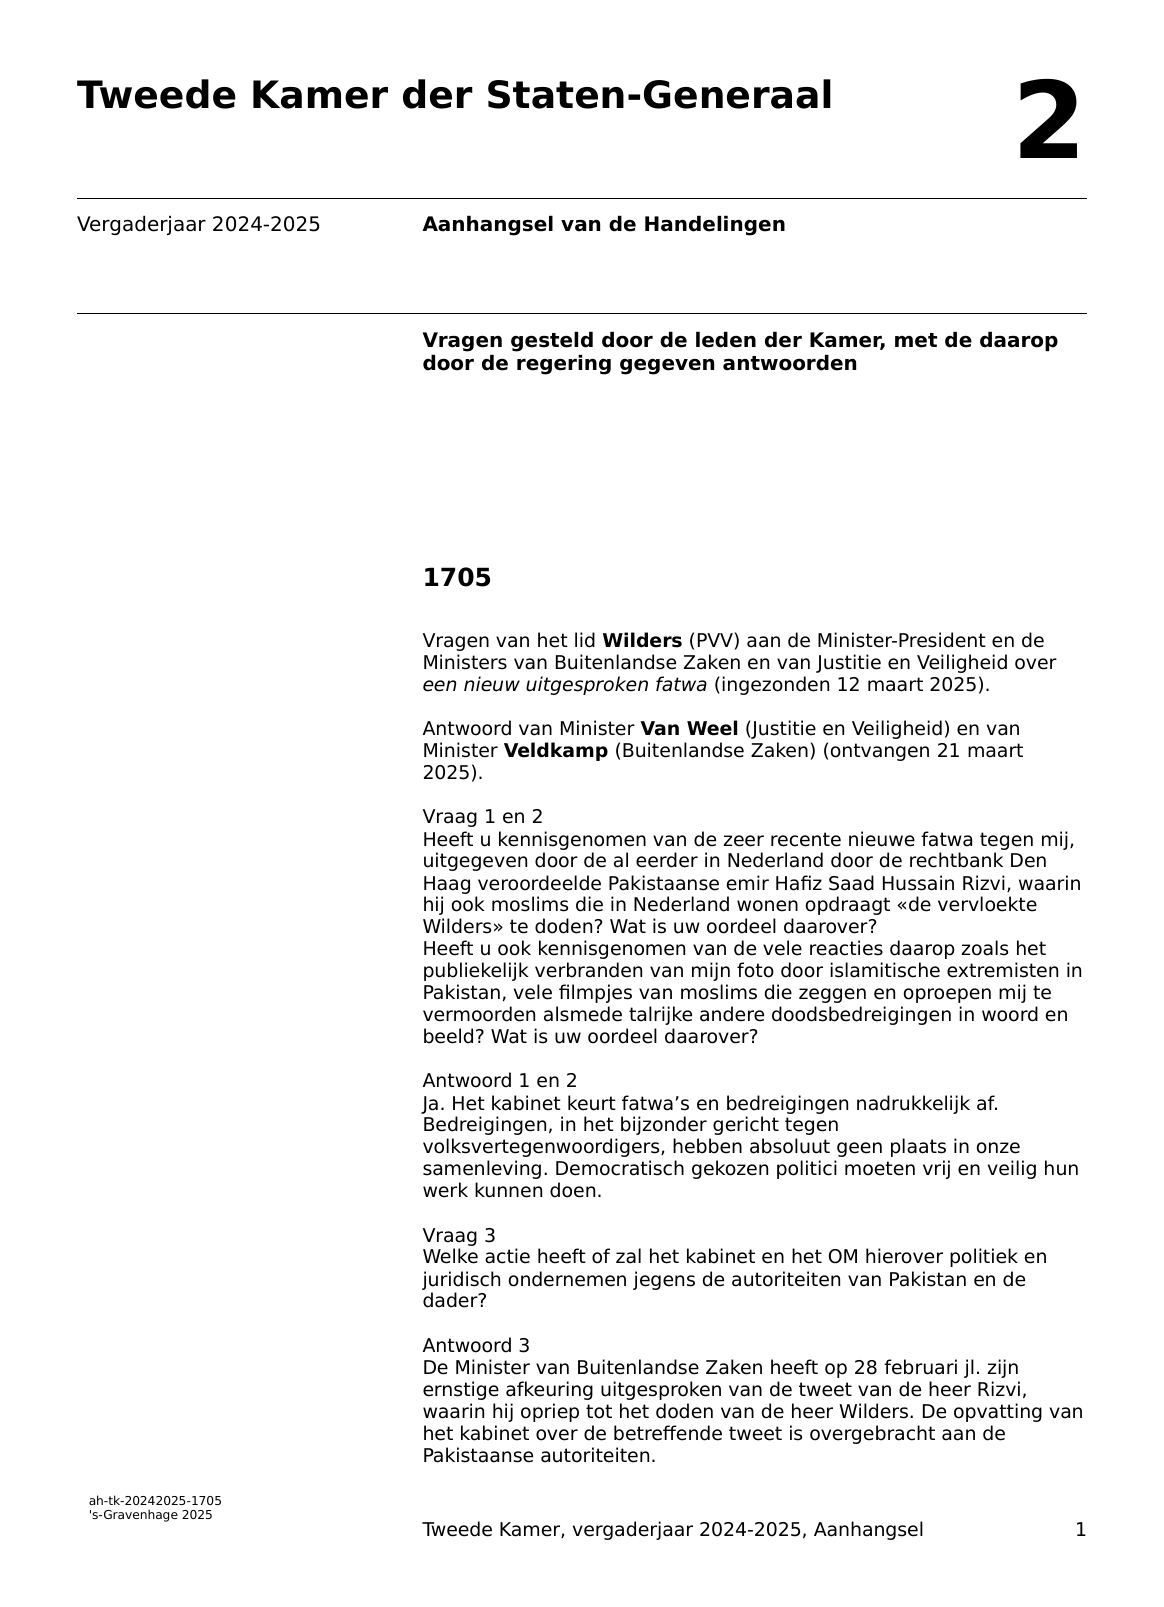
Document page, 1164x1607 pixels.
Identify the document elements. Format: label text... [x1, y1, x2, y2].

text Antwoord 3 [422, 1334, 1087, 1357]
table_cell Vergaderjaar 2024-2025 [77, 199, 422, 313]
text Vragen van het lid Wilders (PVV) aan de Minister-President en de Ministers van Buitenlandse Zaken en van Justitie en Veiligheid over een nieuw uitgesproken fatwa (ingezonden 12 maart 2025). [422, 630, 1087, 696]
text Ja. Het kabinet keurt fatwa’s en bedreigingen nadrukkelijk af. Bedreigingen, in het bijzonder gericht tegen volksvertegenwoordigers, hebben absoluut geen plaats in onze samenleving. Democratisch gekozen politici moeten vrij en veilig hun werk kunnen doen. [422, 1092, 1087, 1202]
table_cell [77, 314, 422, 375]
text ah-tk-20242025-1705 [88, 1494, 323, 1508]
text Antwoord 1 en 2 [422, 1070, 1087, 1092]
table_header Tweede Kamer der Staten-Generaal [77, 59, 886, 198]
text Heeft u kennisgenomen van de zeer recente nieuwe fatwa tegen mij, uitgegeven door de al eerder in Nederland door de rechtbank Den Haag veroordeelde Pakistaanse emir Hafiz Saad Hussain Rizvi, waarin hij ook moslims die in Nederland wonen opdraagt «de vervloekte Wilders» te doden? Wat is uw oordeel daarover? [422, 828, 1087, 938]
text De Minister van Buitenlandse Zaken heeft op 28 februari jl. zijn ernstige afkeuring uitgesproken van de tweet van de heer Rizvi, waarin hij opriep tot het doden van de heer Wilders. De opvatting van het kabinet over de betreffende tweet is overgebracht aan de Pakistaanse autoriteiten. [422, 1357, 1087, 1466]
text Vraag 1 en 2 [422, 806, 1087, 828]
table_cell Vragen gesteld door de leden der Kamer, met de daarop door de regering gegeven antwoorden [422, 314, 1087, 375]
text Welke actie heeft of zal het kabinet en het OM hierover politiek en juridisch ondernemen jegens de autoriteiten van Pakistan en de dader? [422, 1246, 1087, 1312]
text Heeft u ook kennisgenomen van de vele reacties daarop zoals het publiekelijk verbranden van mijn foto door islamitische extremisten in Pakistan, vele filmpjes van moslims die zeggen en oproepen mij te vermoorden alsmede talrijke andere doodsbedreigingen in woord en beeld? Wat is uw oordeel daarover? [422, 938, 1087, 1048]
text 's-Gravenhage 2025 [88, 1508, 323, 1522]
text 1705 [422, 563, 1087, 592]
table_header 2 [886, 59, 1087, 198]
text Antwoord van Minister Van Weel (Justitie en Veiligheid) en van Minister Veldkamp (Buitenlandse Zaken) (ontvangen 21 maart 2025). [422, 718, 1087, 784]
text Vraag 3 [422, 1224, 1087, 1246]
table_cell Aanhangsel van de Handelingen [422, 199, 1087, 313]
